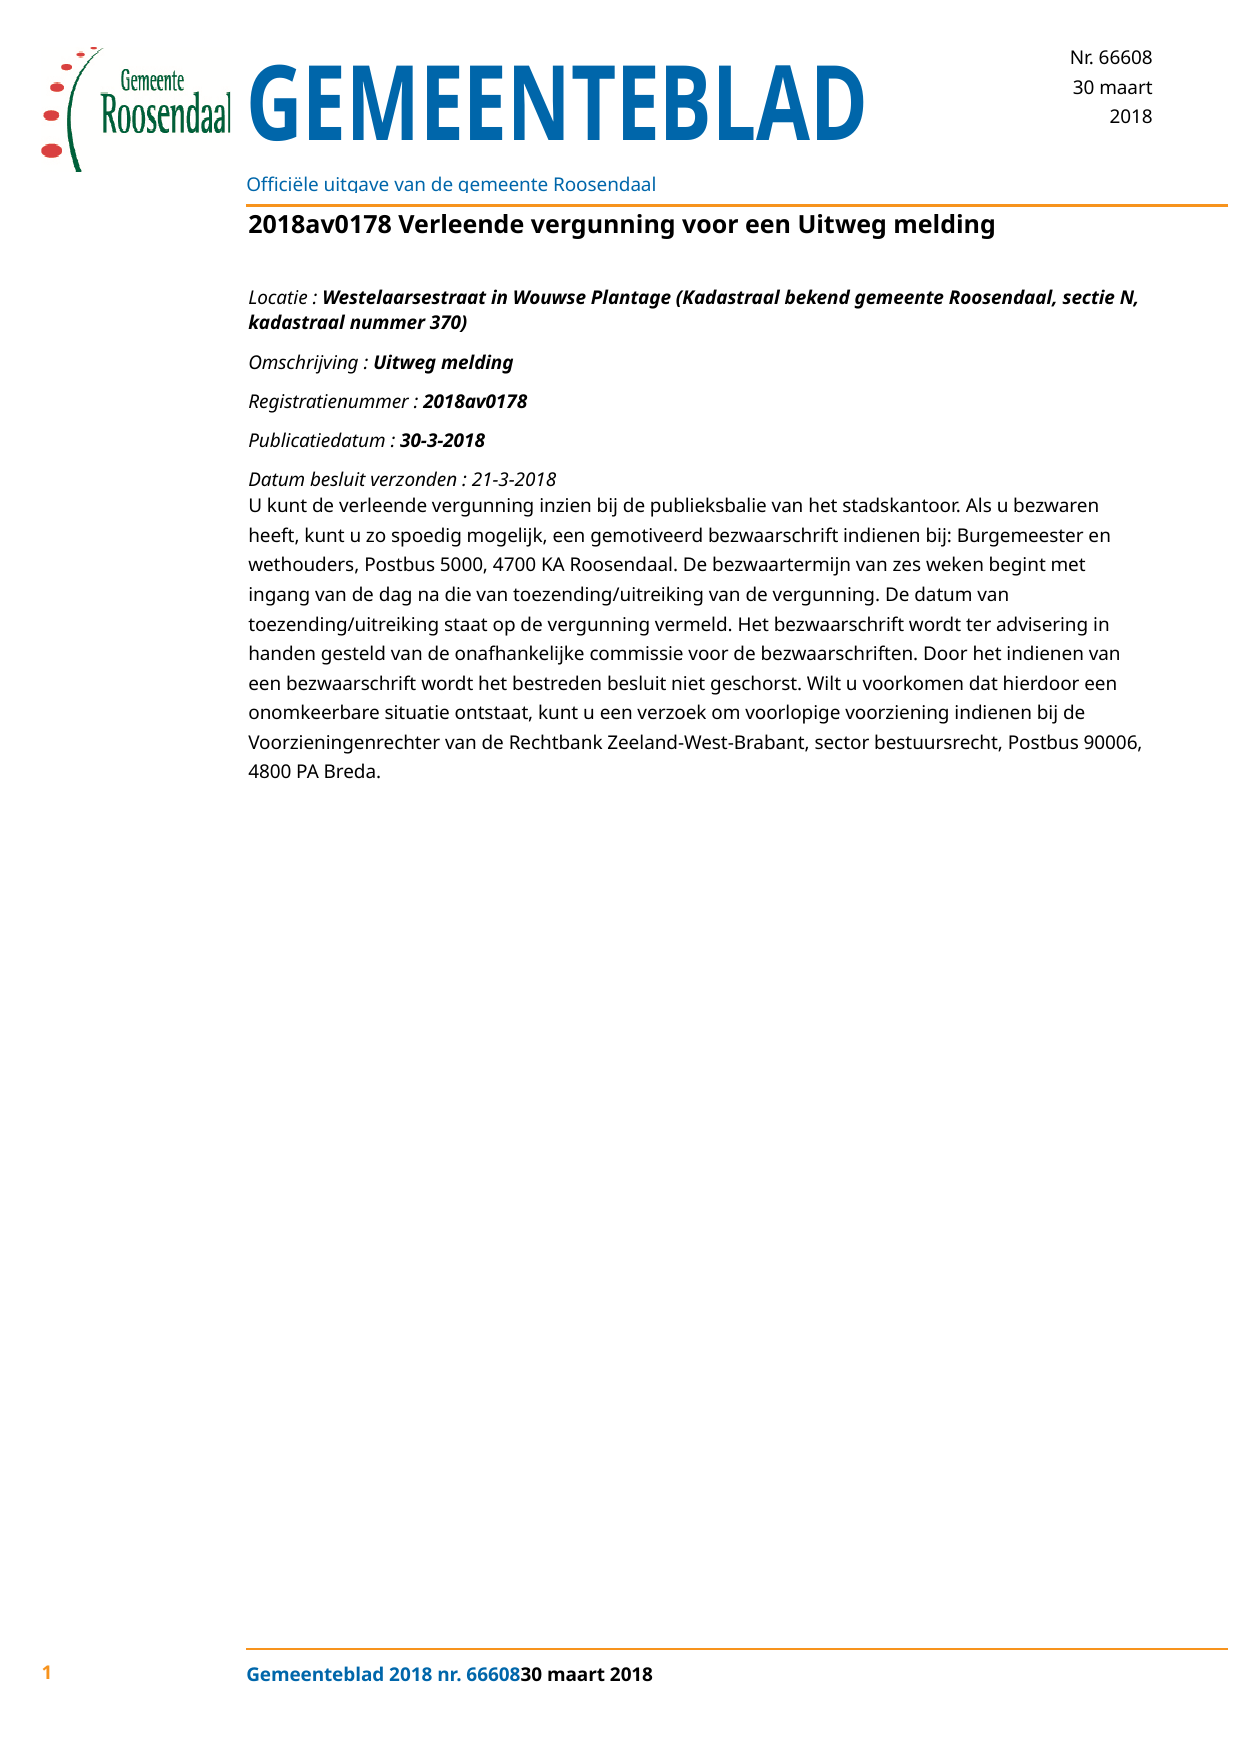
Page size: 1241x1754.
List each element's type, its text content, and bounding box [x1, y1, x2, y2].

text Datum besluit verzonden : 21-3-2018 [248, 467, 1152, 492]
text 2018av0178 Verleende vergunning voor een Uitweg melding [248, 207, 1152, 241]
text Omschrijving : Uitweg melding [248, 349, 1152, 374]
text Locatie : Westelaarsestraat in Wouwse Plantage (Kadastraal bekend gemeente Roosendaal, sectie N, kadastraal nummer 370) [248, 284, 1152, 335]
text Publicatiedatum : 30-3-2018 [248, 427, 1152, 453]
picture [41, 47, 231, 172]
text U kunt de verleende vergunning inzien bij de publieksbalie van het stadskantoor. Als u bezwaren heeft, kunt u zo spoedig mogelijk, een gemotiveerd bezwaarschrift indienen bij: Burgemeester en wethouders, Postbus 5000, 4700 KA Roosendaal. De bezwaartermijn van zes weken begint met ingang van de dag na die van toezending/uitreiking van de vergunning. De datum van toezending/uitreiking staat op de vergunning vermeld. Het bezwaarschrift wordt ter advisering in handen gesteld van de onafhankelijke commissie voor de bezwaarschriften. Door het indienen van een bezwaarschrift wordt het bestreden besluit niet geschorst. Wilt u voorkomen dat hierdoor een onomkeerbare situatie ontstaat, kunt u een verzoek om voorlopige voorziening indienen bij de Voorzieningenrechter van de Rechtbank Zeeland-West-Brabant, sector bestuursrecht, Postbus 90006, 4800 PA Breda. [248, 492, 1152, 784]
text Registratienummer : 2018av0178 [248, 388, 1152, 414]
